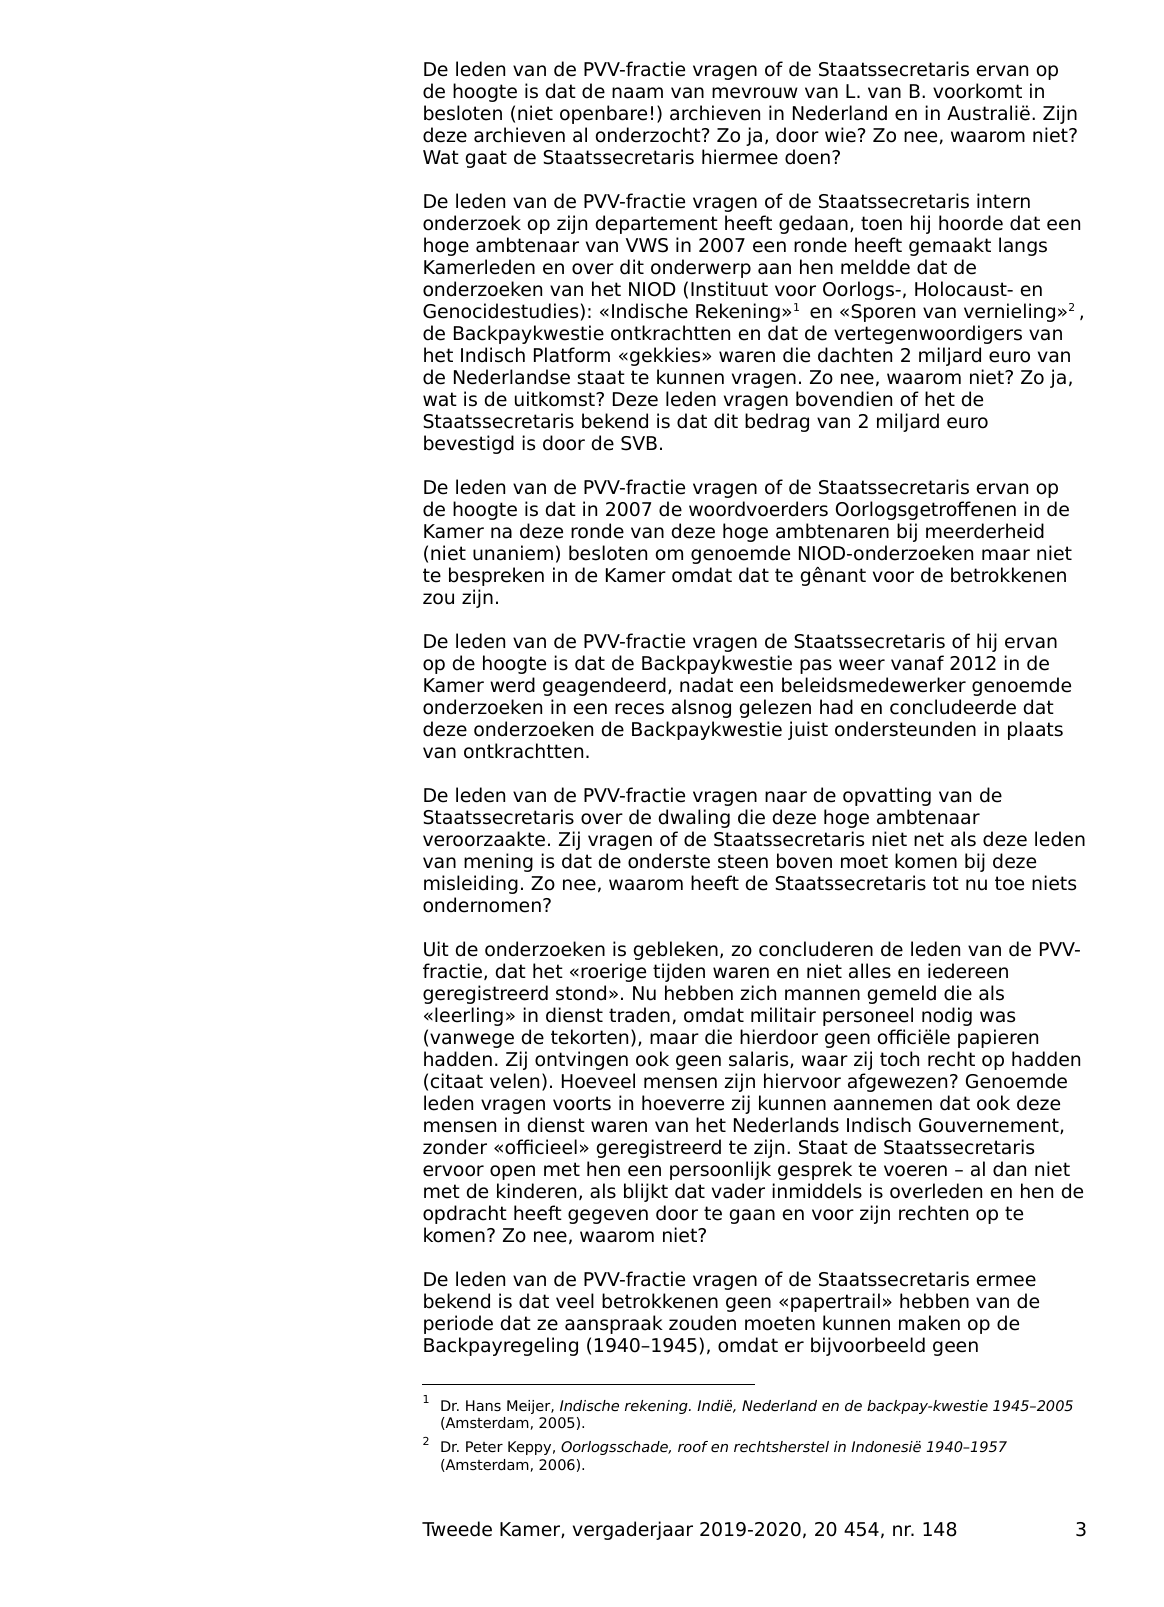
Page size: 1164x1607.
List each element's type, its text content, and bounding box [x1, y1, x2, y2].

text Uit de onderzoeken is gebleken, zo concluderen de leden van de PVV-fractie, dat het «roerige tijden waren en niet alles en iedereen geregistreerd stond». Nu hebben zich mannen gemeld die als «leerling» in dienst traden, omdat militair personeel nodig was (vanwege de tekorten), maar die hierdoor geen officiële papieren hadden. Zij ontvingen ook geen salaris, waar zij toch recht op hadden (citaat velen). Hoeveel mensen zijn hiervoor afgewezen? Genoemde leden vragen voorts in hoeverre zij kunnen aannemen dat ook deze mensen in dienst waren van het Nederlands Indisch Gouvernement, zonder «officieel» geregistreerd te zijn. Staat de Staatssecretaris ervoor open met hen een persoonlijk gesprek te voeren – al dan niet met de kinderen, als blijkt dat vader inmiddels is overleden en hen de opdracht heeft gegeven door te gaan en voor zijn rechten op te komen? Zo nee, waarom niet? [422, 939, 1087, 1247]
text De leden van de PVV-fractie vragen de Staatssecretaris of hij ervan op de hoogte is dat de Backpaykwestie pas weer vanaf 2012 in de Kamer werd geagendeerd, nadat een beleidsmedewerker genoemde onderzoeken in een reces alsnog gelezen had en concludeerde dat deze onderzoeken de Backpaykwestie juist ondersteunden in plaats van ontkrachtten. [422, 631, 1087, 763]
text De leden van de PVV-fractie vragen naar de opvatting van de Staatssecretaris over de dwaling die deze hoge ambtenaar veroorzaakte. Zij vragen of de Staatssecretaris niet net als deze leden van mening is dat de onderste steen boven moet komen bij deze misleiding. Zo nee, waarom heeft de Staatssecretaris tot nu toe niets ondernomen? [422, 785, 1087, 917]
text De leden van de PVV-fractie vragen of de Staatssecretaris ermee bekend is dat veel betrokkenen geen «papertrail» hebben van de periode dat ze aanspraak zouden moeten kunnen maken op de Backpayregeling (1940–1945), omdat er bijvoorbeeld geen [422, 1269, 1087, 1357]
text Dr. Hans Meijer, Indische rekening. Indië, Nederland en de backpay-kwestie 1945–2005 (Amsterdam, 2005). [422, 1393, 1087, 1432]
text Dr. Peter Keppy, Oorlogsschade, roof en rechtsherstel in Indonesië 1940–1957 (Amsterdam, 2006). [422, 1435, 1087, 1474]
text De leden van de PVV-fractie vragen of de Staatssecretaris ervan op de hoogte is dat in 2007 de woordvoerders Oorlogsgetroffenen in de Kamer na deze ronde van deze hoge ambtenaren bij meerderheid (niet unaniem) besloten om genoemde NIOD-onderzoeken maar niet te bespreken in de Kamer omdat dat te gênant voor de betrokkenen zou zijn. [422, 477, 1087, 609]
text De leden van de PVV-fractie vragen of de Staatssecretaris ervan op de hoogte is dat de naam van mevrouw van L. van B. voorkomt in besloten (niet openbare!) archieven in Nederland en in Australië. Zijn deze archieven al onderzocht? Zo ja, door wie? Zo nee, waarom niet? Wat gaat de Staatssecretaris hiermee doen? [422, 59, 1087, 169]
text De leden van de PVV-fractie vragen of de Staatssecretaris intern onderzoek op zijn departement heeft gedaan, toen hij hoorde dat een hoge ambtenaar van VWS in 2007 een ronde heeft gemaakt langs Kamerleden en over dit onderwerp aan hen meldde dat de onderzoeken van het NIOD (Instituut voor Oorlogs-, Holocaust- en Genocidestudies): «Indische Rekening» en «Sporen van vernieling», de Backpaykwestie ontkrachtten en dat de vertegenwoordigers van het Indisch Platform «gekkies» waren die dachten 2 miljard euro van de Nederlandse staat te kunnen vragen. Zo nee, waarom niet? Zo ja, wat is de uitkomst? Deze leden vragen bovendien of het de Staatssecretaris bekend is dat dit bedrag van 2 miljard euro bevestigd is door de SVB. [422, 191, 1087, 455]
